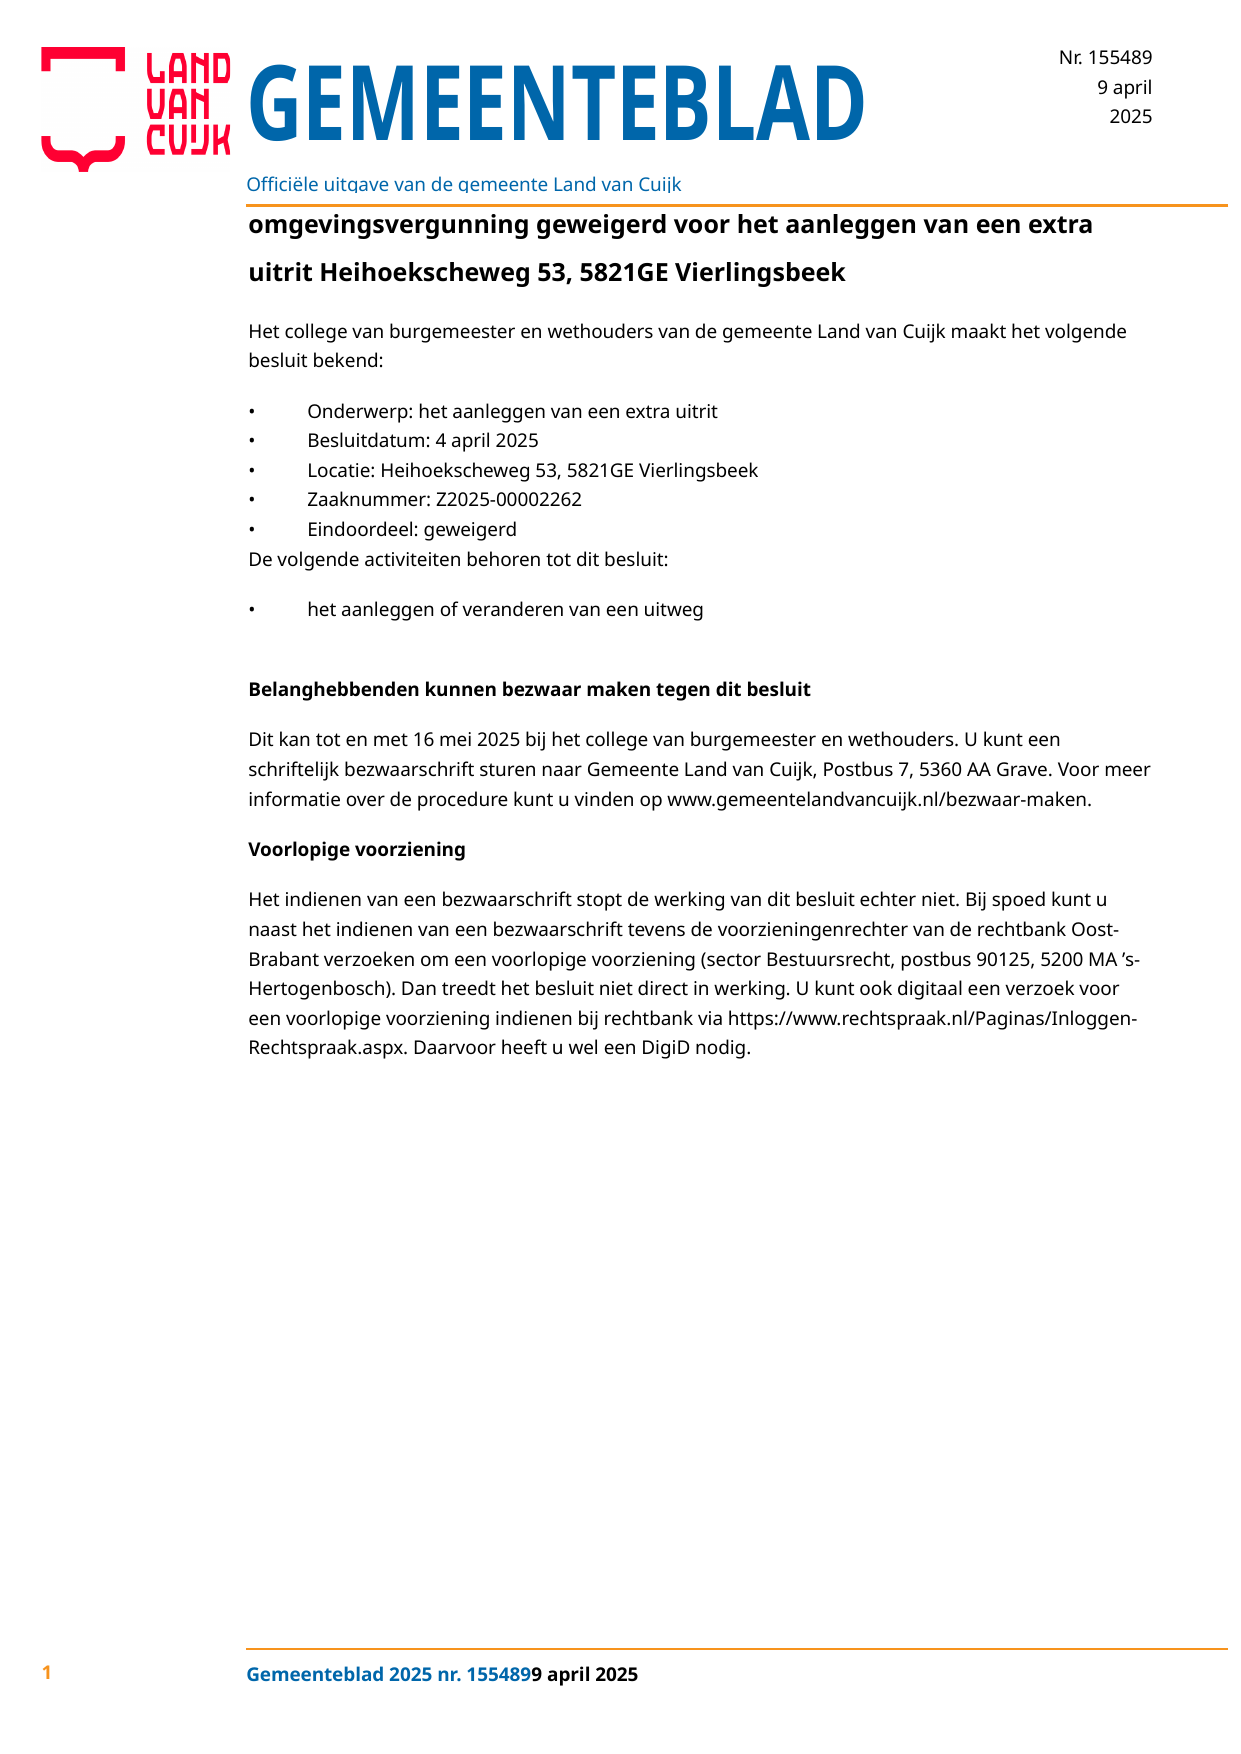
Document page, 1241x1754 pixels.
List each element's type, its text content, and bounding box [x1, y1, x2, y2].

text omgevingsvergunning geweigerd voor het aanleggen van een extra uitrit Heihoekscheweg 53, 5821GE Vierlingsbeek [248, 207, 1152, 288]
list Besluitdatum: 4 april 2025 [248, 427, 1152, 453]
text Voorlopige voorziening [248, 836, 1152, 862]
picture [41, 47, 231, 172]
text Belanghebbenden kunnen bezwaar maken tegen dit besluit [248, 676, 1152, 702]
text Het indienen van een bezwaarschrift stopt de werking van dit besluit echter niet. Bij spoed kunt u naast het indienen van een bezwaarschrift tevens de voorzieningenrechter van de rechtbank Oost-Brabant verzoeken om een voorlopige voorziening (sector Bestuursrecht, postbus 90125, 5200 MA ’s-Hertogenbosch). Dan treedt het besluit niet direct in werking. U kunt ook digitaal een verzoek voor een voorlopige voorziening indienen bij rechtbank via https://www.rechtspraak.nl/Paginas/Inloggen-Rechtspraak.aspx. Daarvoor heeft u wel een DigiD nodig. [248, 887, 1152, 1060]
list Zaaknummer: Z2025-00002262 [248, 487, 1152, 512]
text Het college van burgemeester en wethouders van de gemeente Land van Cuijk maakt het volgende besluit bekend: [248, 318, 1152, 373]
list Locatie: Heihoekscheweg 53, 5821GE Vierlingsbeek [248, 457, 1152, 483]
list Eindoordeel: geweigerd [248, 516, 1152, 542]
text De volgende activiteiten behoren tot dit besluit: [248, 546, 1152, 572]
list Onderwerp: het aanleggen van een extra uitrit [248, 398, 1152, 424]
list het aanleggen of veranderen van een uitweg [248, 596, 1152, 622]
text Dit kan tot en met 16 mei 2025 bij het college van burgemeester en wethouders. U kunt een schriftelijk bezwaarschrift sturen naar Gemeente Land van Cuijk, Postbus 7, 5360 AA Grave. Voor meer informatie over de procedure kunt u vinden op www.gemeentelandvancuijk.nl/bezwaar-maken. [248, 727, 1152, 812]
